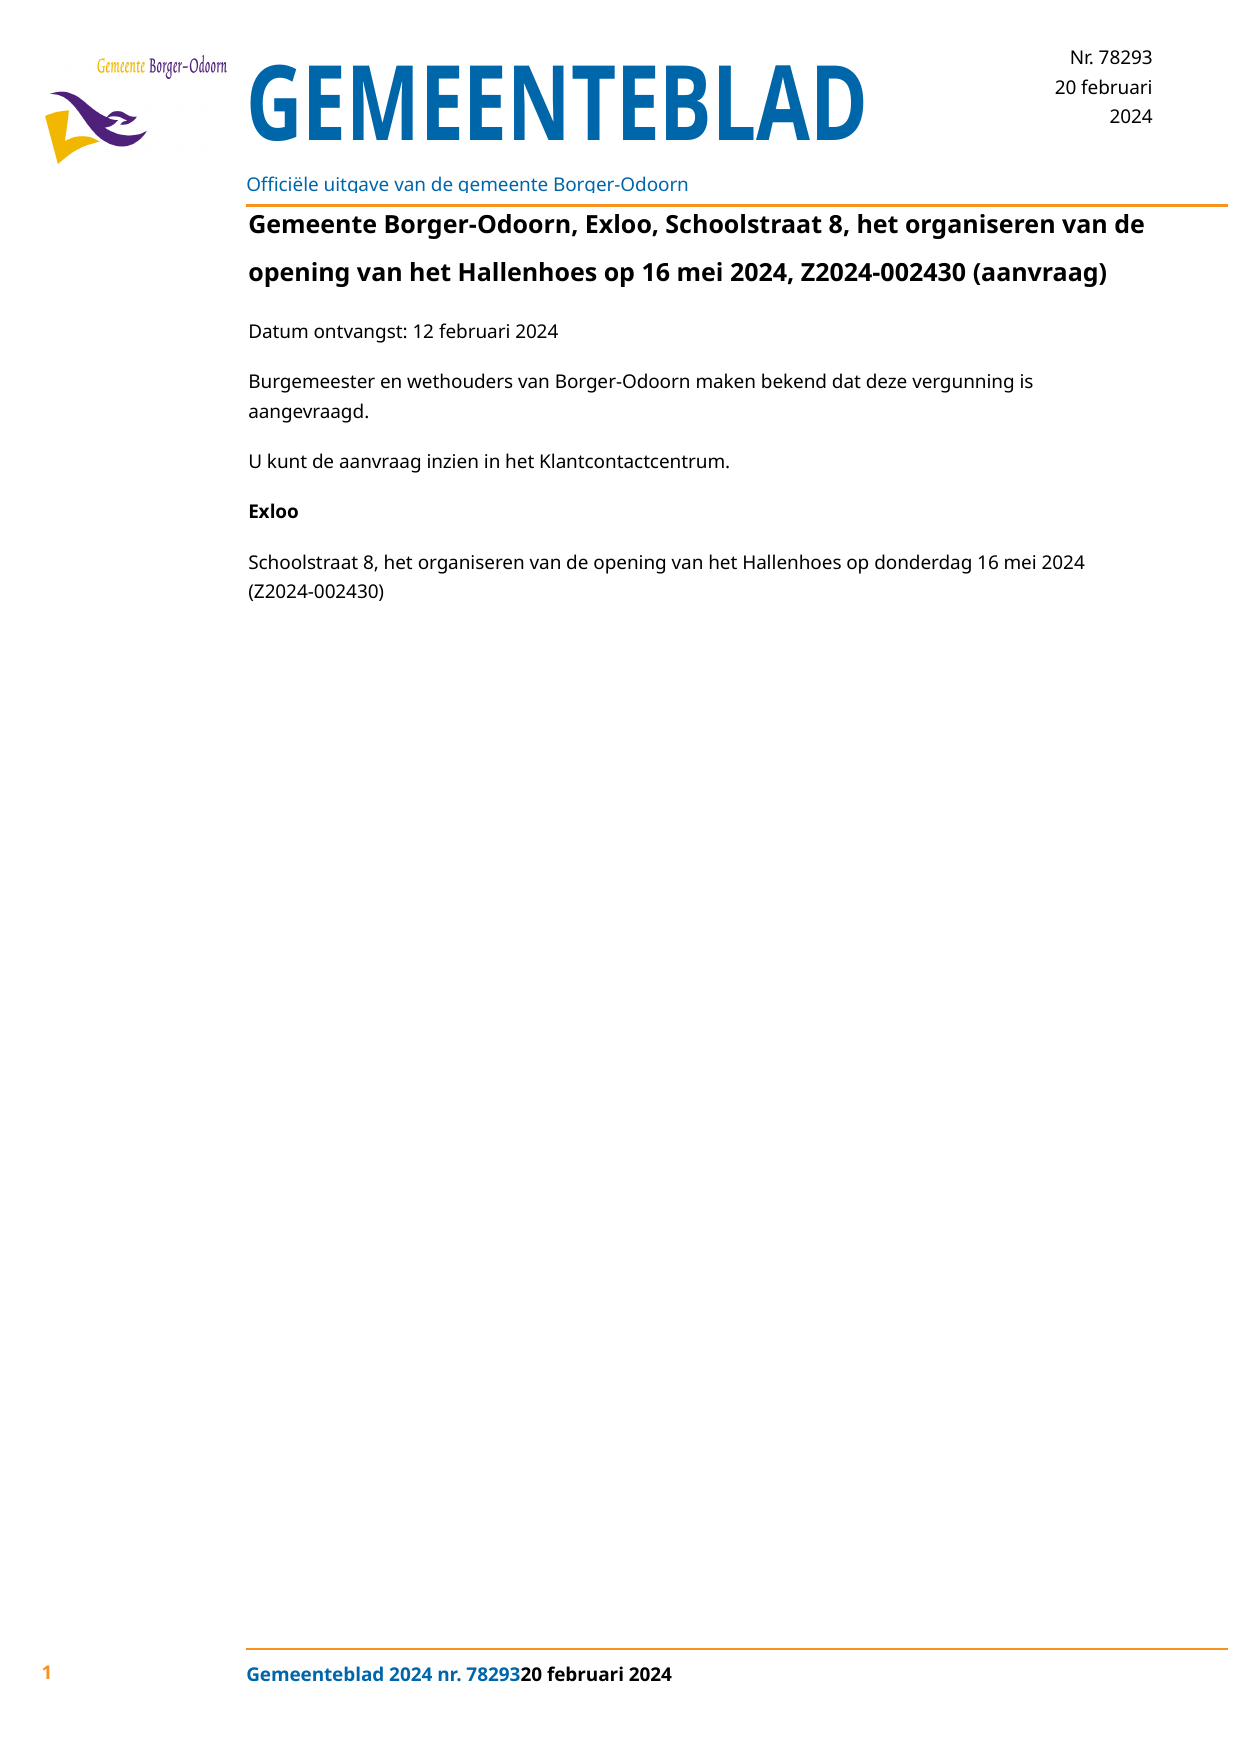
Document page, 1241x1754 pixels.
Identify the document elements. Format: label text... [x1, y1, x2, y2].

text Exloo [248, 499, 1152, 524]
text Datum ontvangst: 12 februari 2024 [248, 318, 1152, 344]
text Burgemeester en wethouders van Borger-Odoorn maken bekend dat deze vergunning is aangevraagd. [248, 368, 1152, 424]
text Schoolstraat 8, het organiseren van de opening van het Hallenhoes op donderdag 16 mei 2024 (Z2024-002430) [248, 549, 1152, 604]
picture [41, 47, 231, 172]
text Gemeente Borger-Odoorn, Exloo, Schoolstraat 8, het organiseren van de opening van het Hallenhoes op 16 mei 2024, Z2024-002430 (aanvraag) [248, 207, 1152, 288]
text U kunt de aanvraag inzien in het Klantcontactcentrum. [248, 448, 1152, 474]
